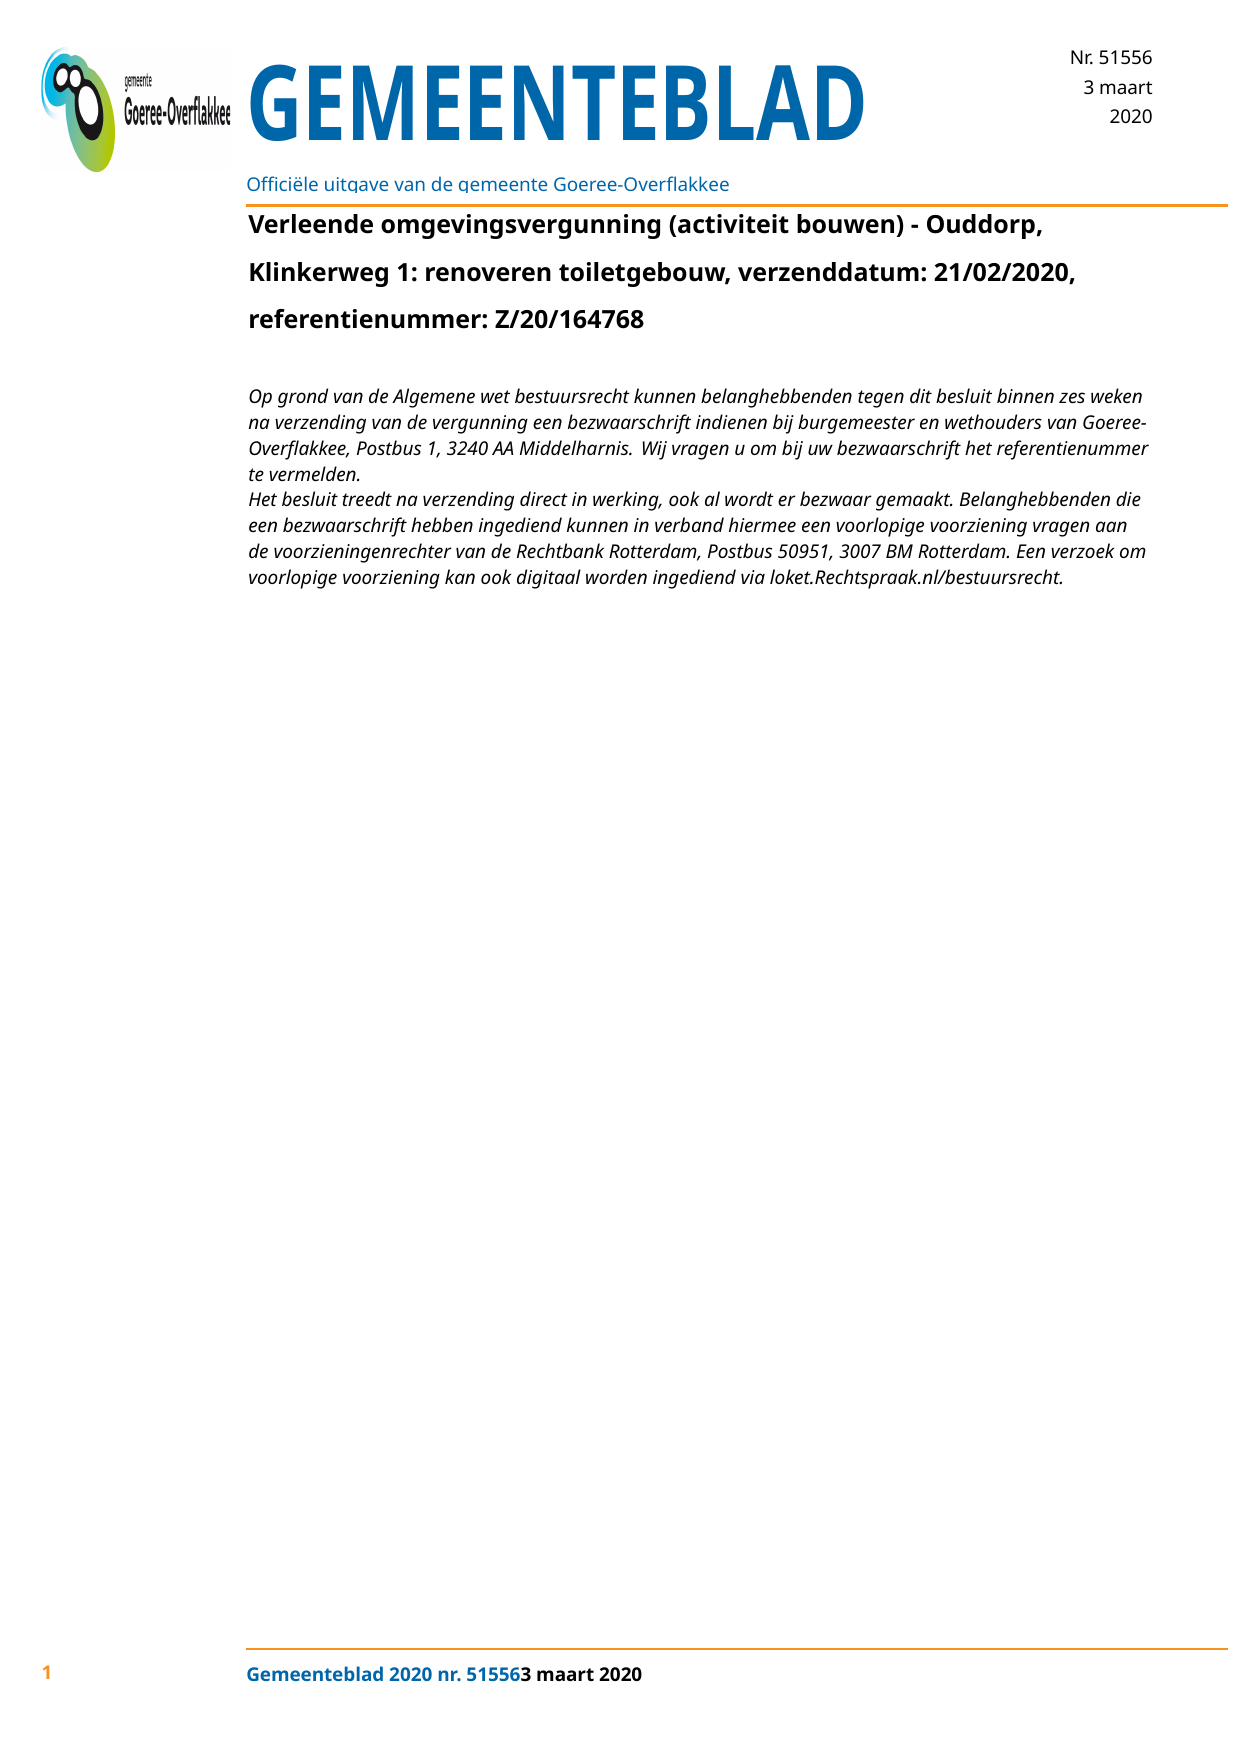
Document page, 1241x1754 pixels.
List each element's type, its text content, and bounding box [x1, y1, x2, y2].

text Verleende omgevingsvergunning (activiteit bouwen) - Ouddorp, Klinkerweg 1: renoveren toiletgebouw, verzenddatum: 21/02/2020, referentienummer: Z/20/164768 [248, 207, 1152, 336]
text Op grond van de Algemene wet bestuursrecht kunnen belanghebbenden tegen dit besluit binnen zes weken na verzending van de vergunning een bezwaarschrift indienen bij burgemeester en wethouders van Goeree-Overflakkee, Postbus 1, 3240 AA Middelharnis. Wij vragen u om bij uw bezwaarschrift het referentienummer te vermelden. [248, 384, 1152, 487]
picture [41, 47, 231, 172]
text Het besluit treedt na verzending direct in werking, ook al wordt er bezwaar gemaakt. Belanghebbenden die een bezwaarschrift hebben ingediend kunnen in verband hiermee een voorlopige voorziening vragen aan de voorzieningenrechter van de Rechtbank Rotterdam, Postbus 50951, 3007 BM Rotterdam. Een verzoek om voorlopige voorziening kan ook digitaal worden ingediend via loket.Rechtspraak.nl/bestuursrecht. [248, 487, 1152, 589]
